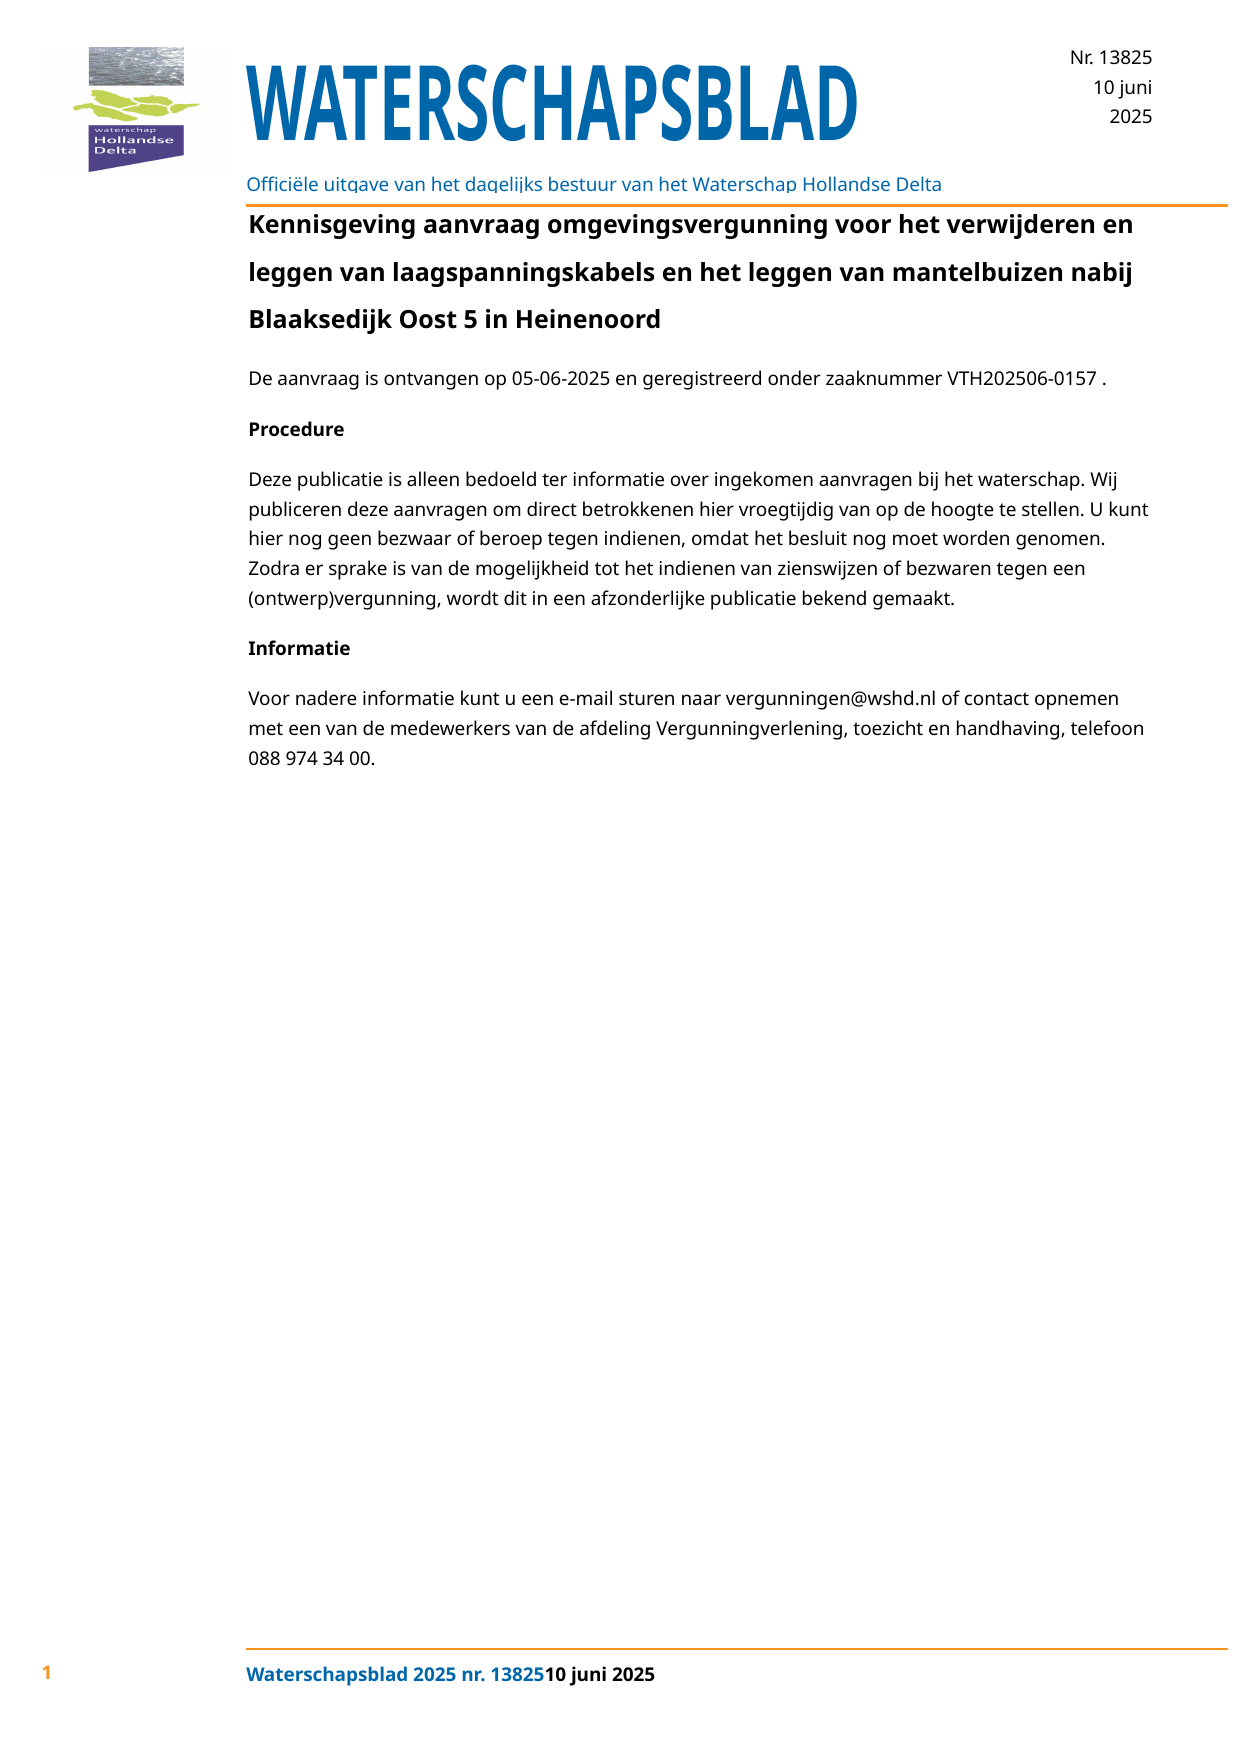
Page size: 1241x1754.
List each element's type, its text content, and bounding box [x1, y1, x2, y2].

text Deze publicatie is alleen bedoeld ter informatie over ingekomen aanvragen bij het waterschap. Wij publiceren deze aanvragen om direct betrokkenen hier vroegtijdig van op de hoogte te stellen. U kunt hier nog geen bezwaar of beroep tegen indienen, omdat het besluit nog moet worden genomen. Zodra er sprake is van de mogelijkheid tot het indienen van zienswijzen of bezwaren tegen een (ontwerp)vergunning, wordt dit in een afzonderlijke publicatie bekend gemaakt. [248, 466, 1152, 610]
picture [41, 47, 231, 172]
text Voor nadere informatie kunt u een e-mail sturen naar vergunningen@wshd.nl of contact opnemen met een van de medewerkers van de afdeling Vergunningverlening, toezicht en handhaving, telefoon 088 974 34 00. [248, 686, 1152, 770]
text Informatie [248, 635, 1152, 661]
text Kennisgeving aanvraag omgevingsvergunning voor het verwijderen en leggen van laagspanningskabels en het leggen van mantelbuizen nabij Blaaksedijk Oost 5 in Heinenoord [248, 207, 1152, 336]
text De aanvraag is ontvangen op 05-06-2025 en geregistreerd onder zaaknummer VTH202506-0157 . [248, 366, 1152, 391]
text Procedure [248, 416, 1152, 442]
